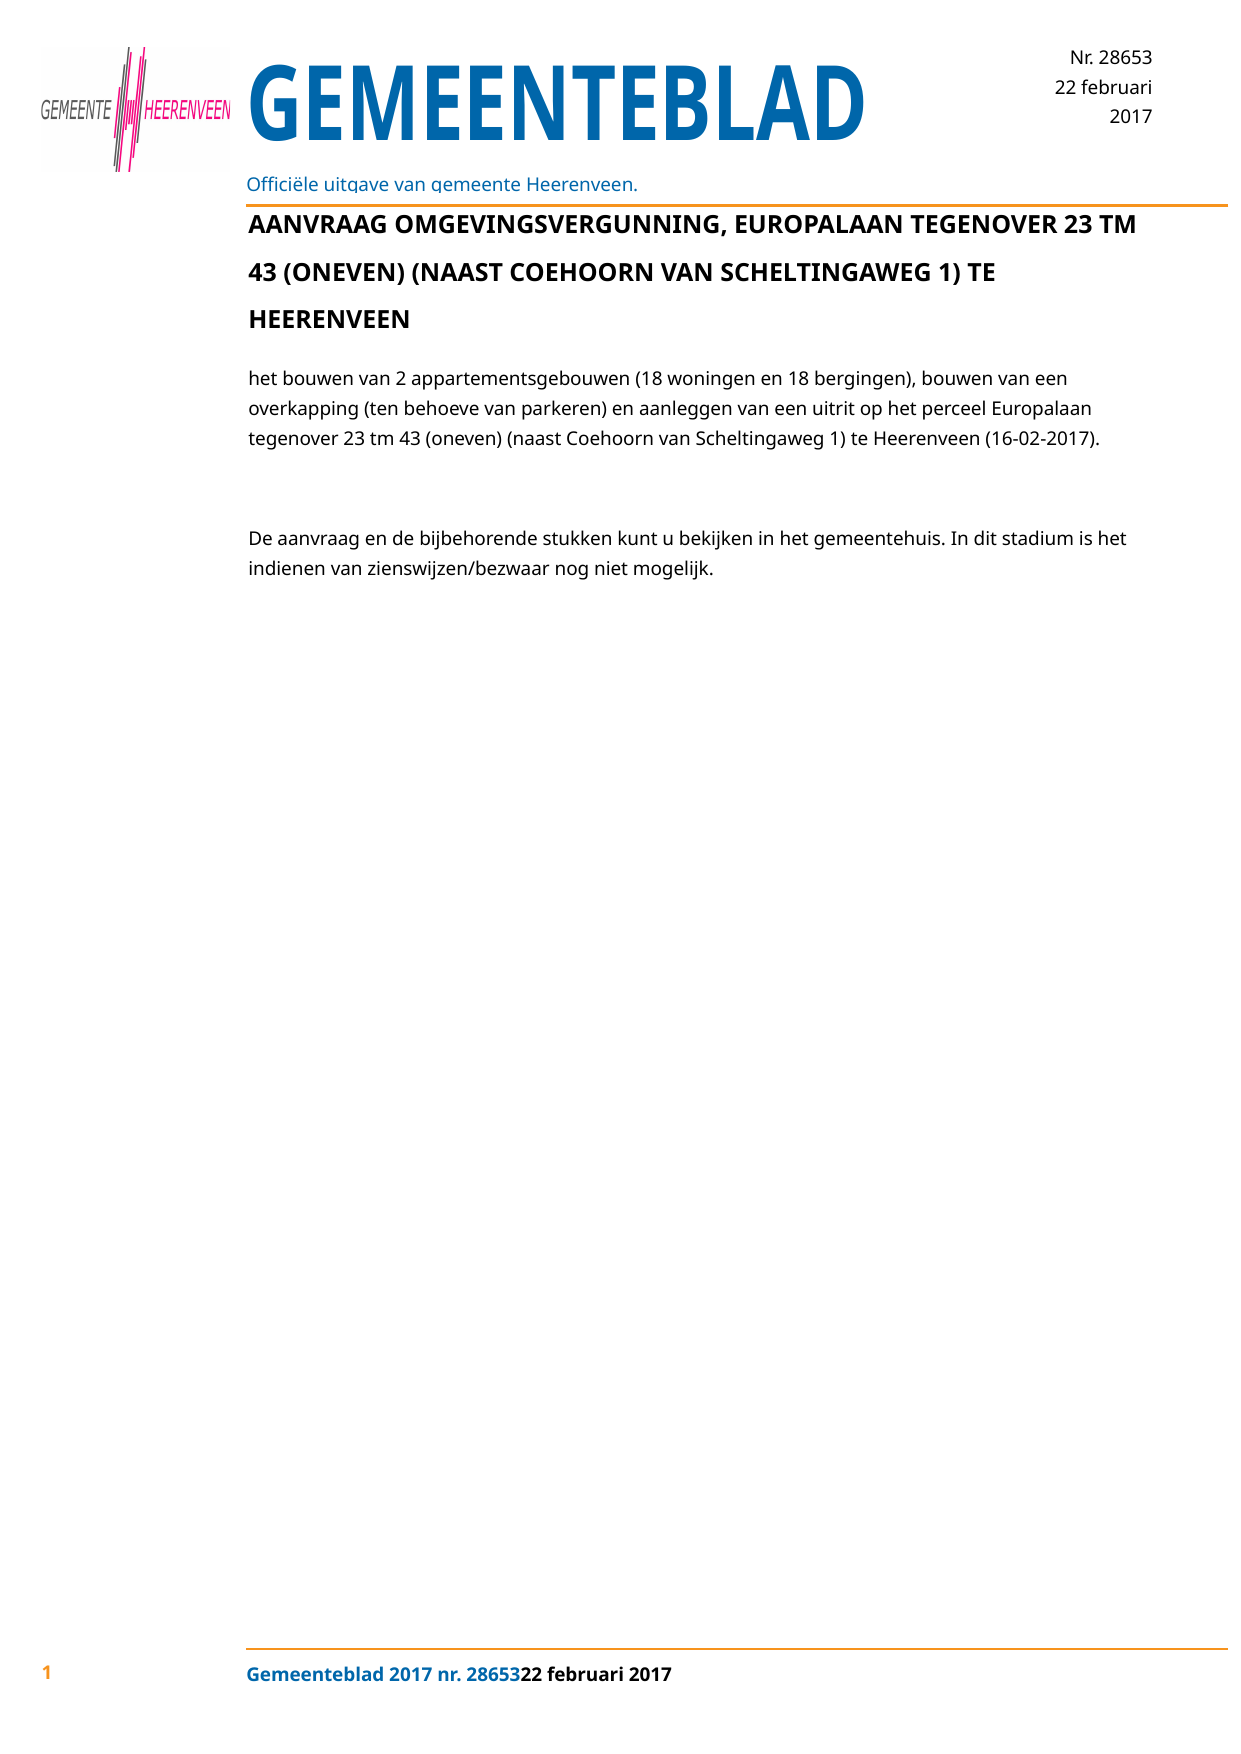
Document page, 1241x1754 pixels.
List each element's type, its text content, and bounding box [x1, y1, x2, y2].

picture [41, 47, 231, 172]
text AANVRAAG OMGEVINGSVERGUNNING, EUROPALAAN TEGENOVER 23 TM 43 (ONEVEN) (NAAST COEHOORN VAN SCHELTINGAWEG 1) TE HEERENVEEN [248, 207, 1152, 336]
text De aanvraag en de bijbehorende stukken kunt u bekijken in het gemeentehuis. In dit stadium is het indienen van zienswijzen/bezwaar nog niet mogelijk. [248, 526, 1152, 581]
text het bouwen van 2 appartementsgebouwen (18 woningen en 18 bergingen), bouwen van een overkapping (ten behoeve van parkeren) en aanleggen van een uitrit op het perceel Europalaan tegenover 23 tm 43 (oneven) (naast Coehoorn van Scheltingaweg 1) te Heerenveen (16-02-2017). [248, 366, 1152, 450]
